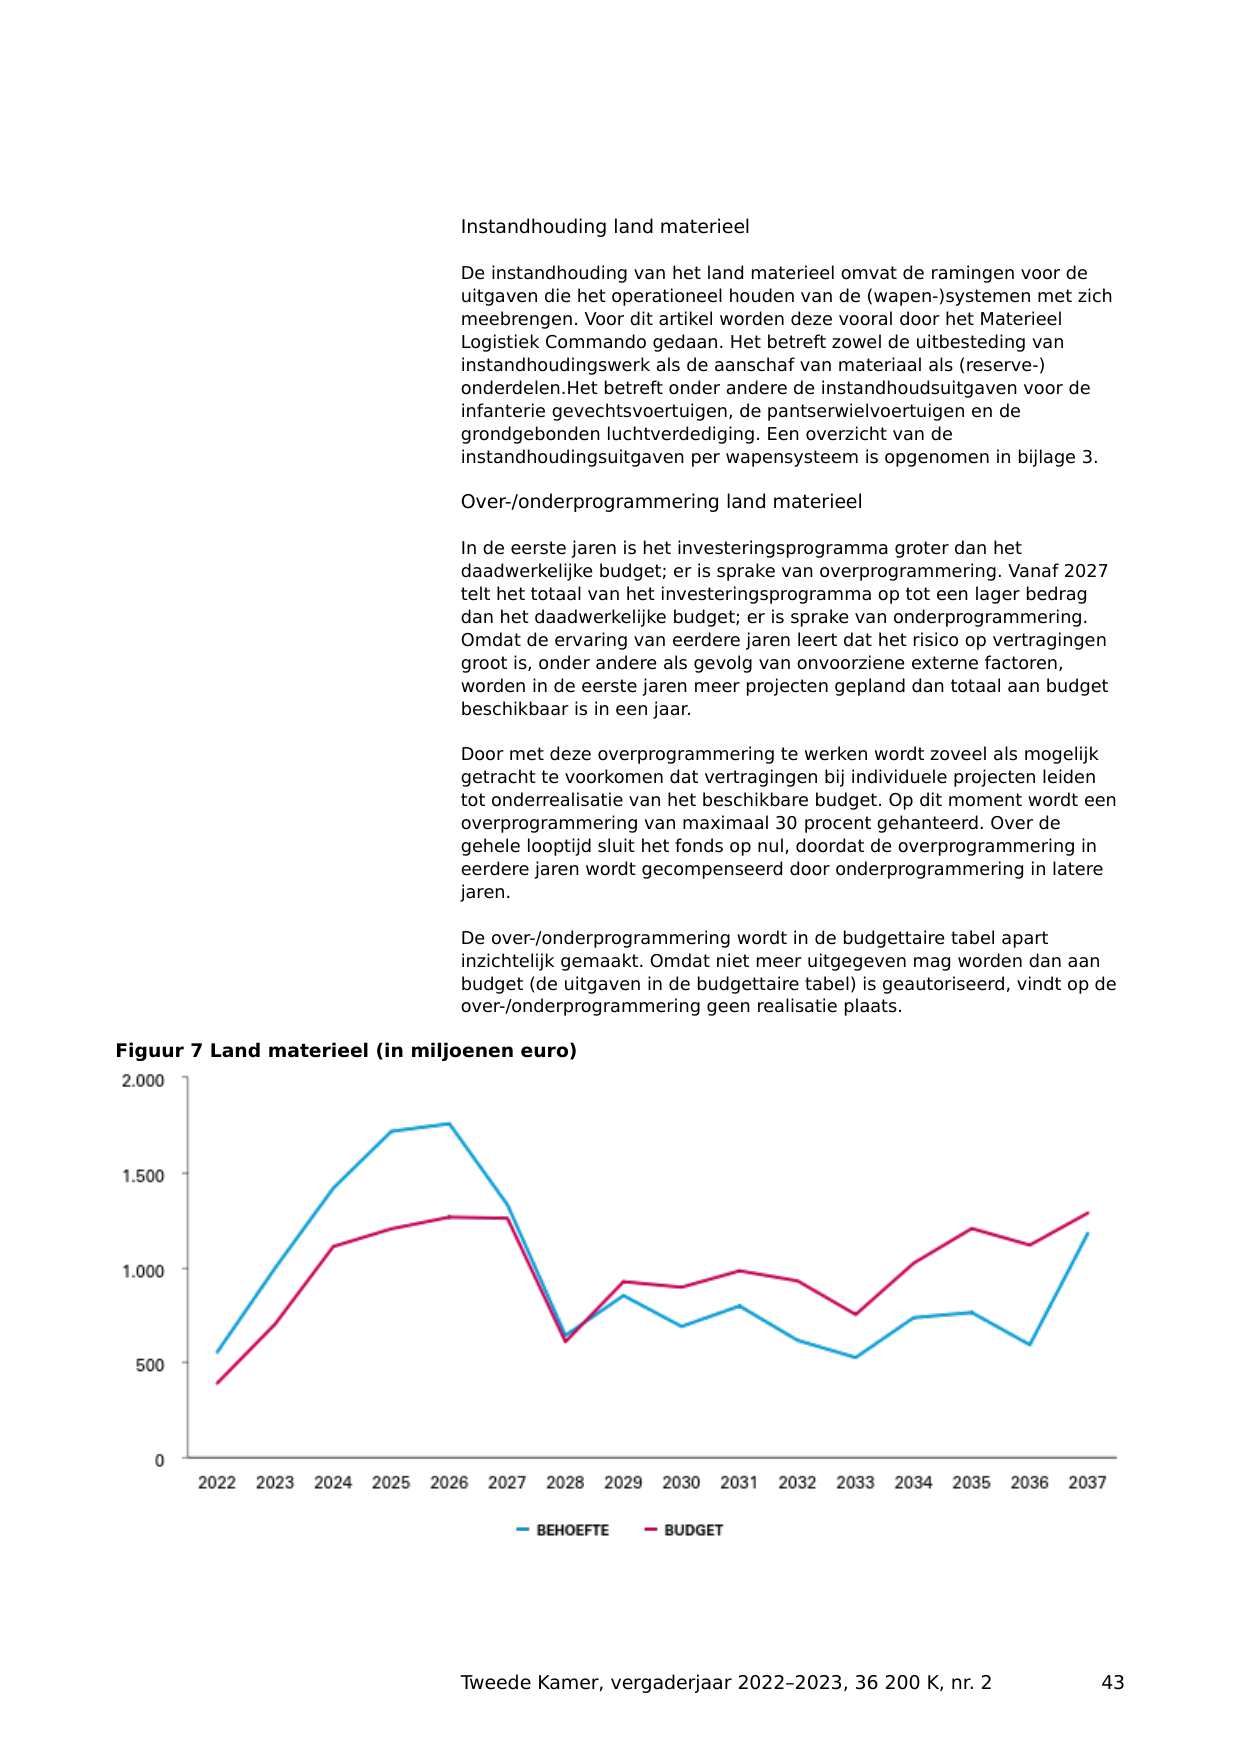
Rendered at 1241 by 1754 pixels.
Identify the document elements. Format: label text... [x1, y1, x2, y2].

title Instandhouding land materieel [461, 216, 1125, 238]
text De over-/onderprogrammering wordt in de budgettaire tabel apart inzichtelijk gemaakt. Omdat niet meer uitgegeven mag worden dan aan budget (de uitgaven in de budgettaire tabel) is geautoriseerd, vindt op de over-/onderprogrammering geen realisatie plaats. [461, 926, 1125, 1017]
text De instandhouding van het land materieel omvat de ramingen voor de uitgaven die het operationeel houden van de (wapen-)systemen met zich meebrengen. Voor dit artikel worden deze vooral door het Materieel Logistiek Commando gedaan. Het betreft zowel de uitbesteding van instandhoudingswerk als de aanschaf van materiaal als (reserve-) onderdelen.Het betreft onder andere de instandhoudsuitgaven voor de infanterie gevechtsvoertuigen, de pantserwielvoertuigen en de grondgebonden luchtverdediging. Een overzicht van de instandhoudingsuitgaven per wapensysteem is opgenomen in bijlage 3. [461, 261, 1125, 468]
title Figuur 7 Land materieel (in miljoenen euro) [115, 1040, 1125, 1062]
text Door met deze overprogrammering te werken wordt zoveel als mogelijk getracht te voorkomen dat vertragingen bij individuele projecten leiden tot onderrealisatie van het beschikbare budget. Op dit moment wordt een overprogrammering van maximaal 30 procent gehanteerd. Over de gehele looptijd sluit het fonds op nul, doordat de overprogrammering in eerdere jaren wordt gecompenseerd door onderprogrammering in latere jaren. [461, 742, 1125, 903]
title Over-/onderprogrammering land materieel [461, 491, 1125, 512]
text In de eerste jaren is het investeringsprogramma groter dan het daadwerkelijke budget; er is sprake van overprogrammering. Vanaf 2027 telt het totaal van het investeringsprogramma op tot een lager bedrag dan het daadwerkelijke budget; er is sprake van onderprogrammering. Omdat de ervaring van eerdere jaren leert dat het risico op vertragingen groot is, onder andere als gevolg van onvoorziene externe factoren, worden in de eerste jaren meer projecten gepland dan totaal aan budget beschikbaar is in een jaar. [461, 536, 1125, 719]
